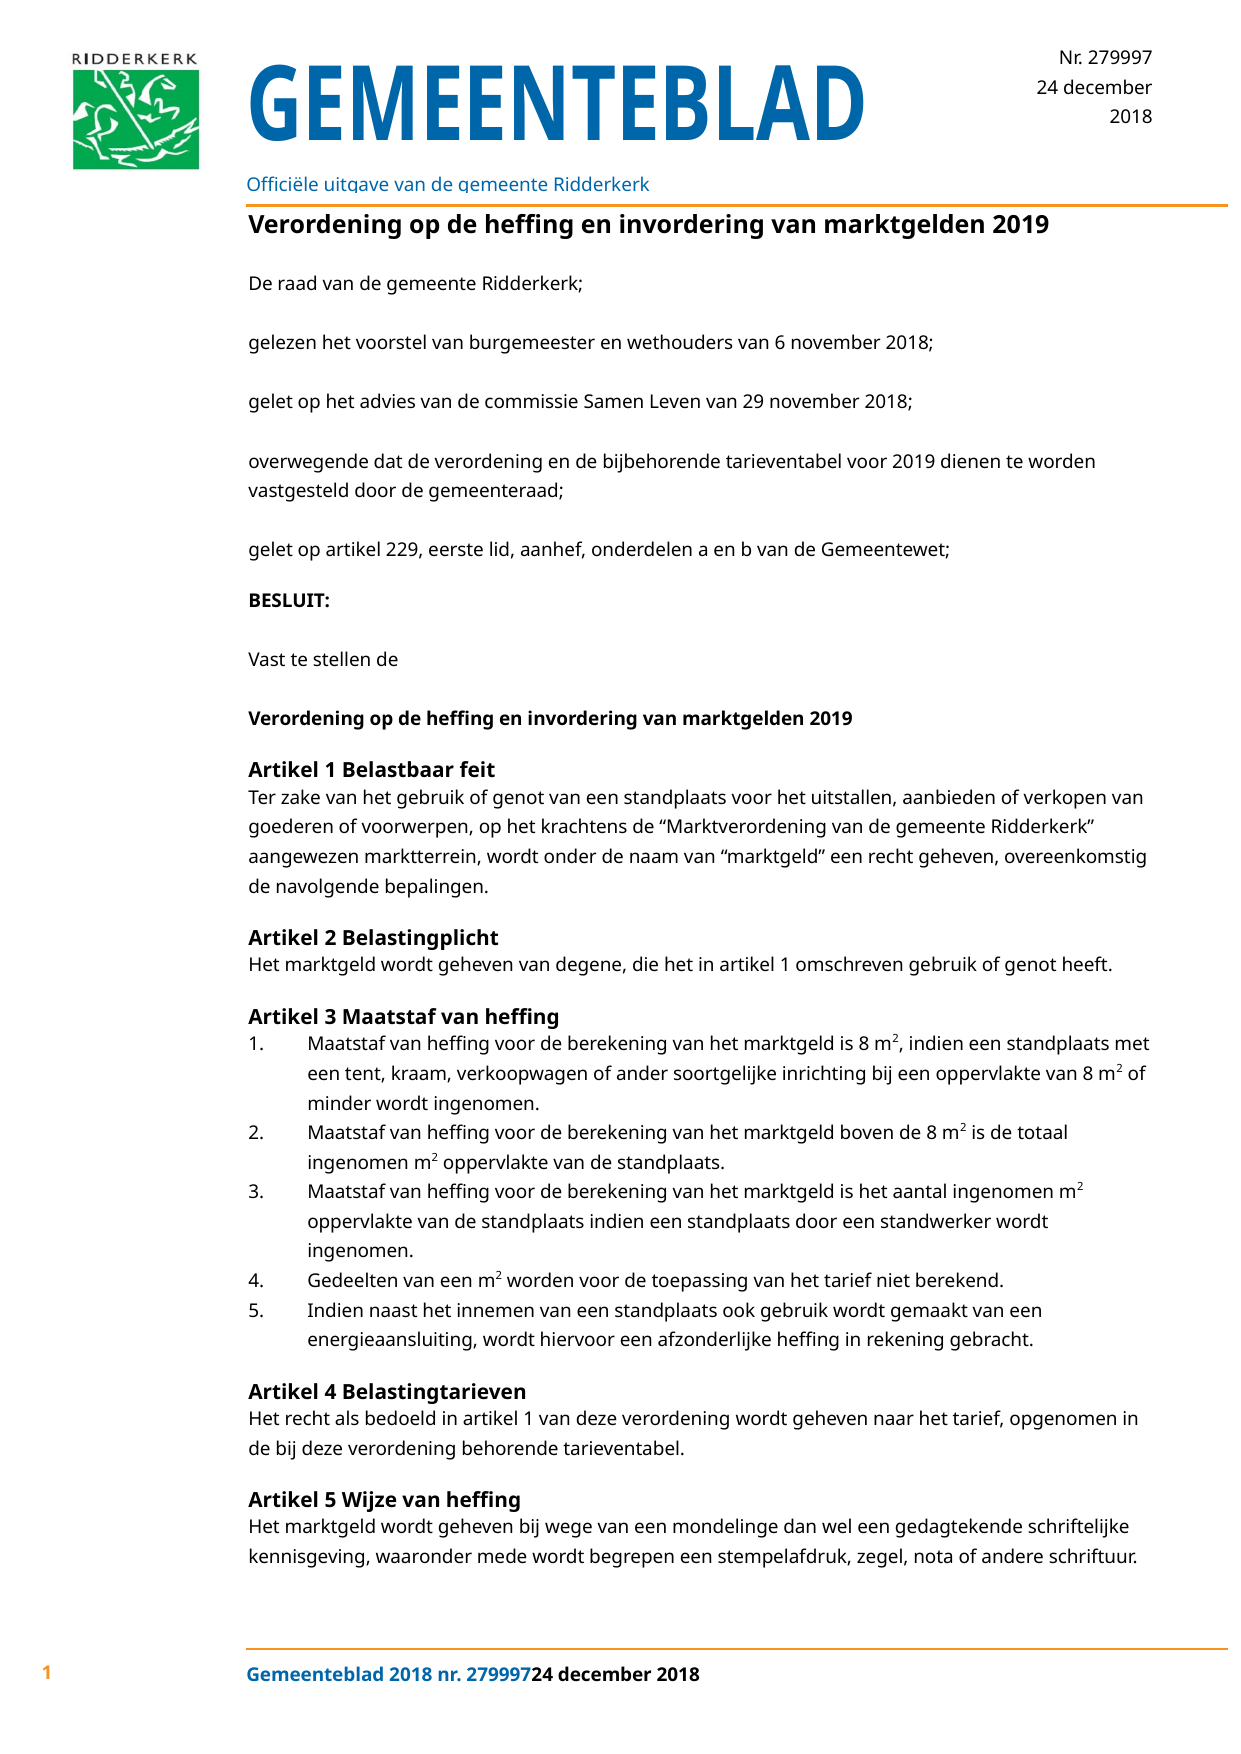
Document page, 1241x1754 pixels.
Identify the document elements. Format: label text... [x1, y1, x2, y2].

text Het marktgeld wordt geheven van degene, die het in artikel 1 omschreven gebruik of genot heeft. [248, 952, 1152, 977]
text gelezen het voorstel van burgemeester en wethouders van 6 november 2018; [248, 329, 1152, 355]
list Indien naast het innemen van een standplaats ook gebruik wordt gemaakt van een energieaansluiting, wordt hiervoor een afzonderlijke heffing in rekening gebracht. [248, 1297, 1152, 1352]
list Gedeelten van een m2 worden voor de toepassing van het tarief niet berekend. [248, 1267, 1152, 1293]
text Artikel 2 Belastingplicht [248, 923, 1152, 952]
text Ter zake van het gebruik of genot van een standplaats voor het uitstallen, aanbieden of verkopen van goederen of voorwerpen, op het krachtens de “Marktverordening van de gemeente Ridderkerk” aangewezen marktterrein, wordt onder de naam van “marktgeld” een recht geheven, overeenkomstig de navolgende bepalingen. [248, 784, 1152, 898]
text gelet op het advies van de commissie Samen Leven van 29 november 2018; [248, 389, 1152, 414]
text Artikel 1 Belastbaar feit [248, 756, 1152, 784]
text Verordening op de heffing en invordering van marktgelden 2019 [248, 207, 1152, 241]
text Het recht als bedoeld in artikel 1 van deze verordening wordt geheven naar het tarief, opgenomen in de bij deze verordening behorende tarieventabel. [248, 1405, 1152, 1461]
text Het marktgeld wordt geheven bij wege van een mondelinge dan wel een gedagtekende schriftelijke kennisgeving, waaronder mede wordt begrepen een stempelafdruk, zegel, nota of andere schriftuur. [248, 1514, 1152, 1569]
text Artikel 5 Wijze van heffing [248, 1485, 1152, 1514]
text Vast te stellen de [248, 646, 1152, 672]
text BESLUIT: [248, 587, 1152, 613]
text Artikel 3 Maatstaf van heffing [248, 1002, 1152, 1031]
picture [41, 47, 231, 172]
text Artikel 4 Belastingtarieven [248, 1377, 1152, 1405]
list Maatstaf van heffing voor de berekening van het marktgeld is het aantal ingenomen m2 oppervlakte van de standplaats indien een standplaats door een standwerker wordt ingenomen. [248, 1178, 1152, 1263]
list Maatstaf van heffing voor de berekening van het marktgeld is 8 m2, indien een standplaats met een tent, kraam, verkoopwagen of ander soortgelijke inrichting bij een oppervlakte van 8 m2 of minder wordt ingenomen. [248, 1031, 1152, 1115]
text gelet op artikel 229, eerste lid, aanhef, onderdelen a en b van de Gemeentewet; [248, 537, 1152, 562]
list Maatstaf van heffing voor de berekening van het marktgeld boven de 8 m2 is de totaal ingenomen m2 oppervlakte van de standplaats. [248, 1119, 1152, 1174]
text De raad van de gemeente Ridderkerk; [248, 270, 1152, 296]
text overwegende dat de verordening en de bijbehorende tarieventabel voor 2019 dienen te worden vastgesteld door de gemeenteraad; [248, 448, 1152, 503]
text Verordening op de heffing en invordering van marktgelden 2019 [248, 705, 1152, 731]
